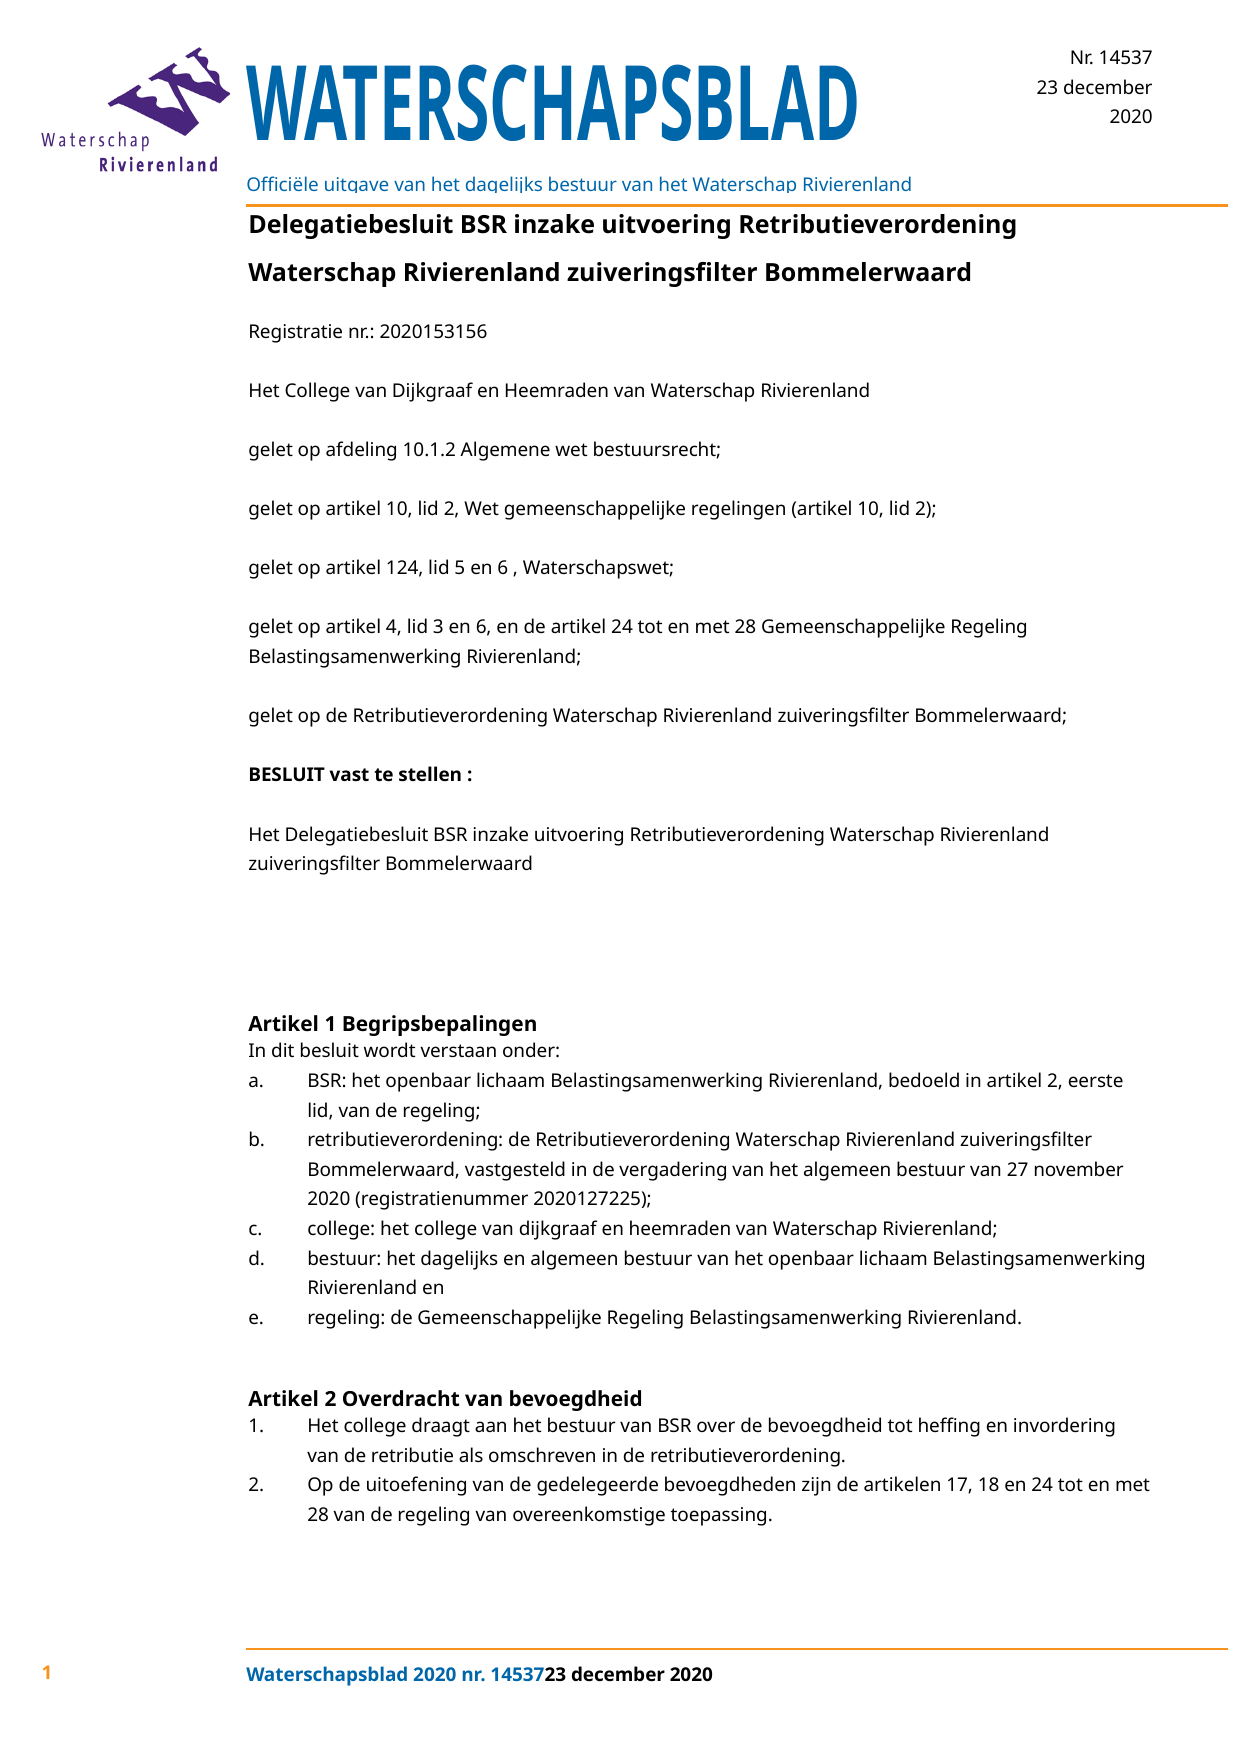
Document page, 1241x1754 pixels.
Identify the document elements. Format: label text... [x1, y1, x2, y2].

list Het college draagt aan het bestuur van BSR over de bevoegdheid tot heffing en invordering van de retributie als omschreven in de retributieverordening. [248, 1412, 1152, 1468]
text Delegatiebesluit BSR inzake uitvoering Retributieverordening Waterschap Rivierenland zuiveringsfilter Bommelerwaard [248, 207, 1152, 288]
text BESLUIT vast te stellen : [248, 762, 1152, 787]
text Het College van Dijkgraaf en Heemraden van Waterschap Rivierenland [248, 377, 1152, 403]
list bestuur: het dagelijks en algemeen bestuur van het openbaar lichaam Belastingsamenwerking Rivierenland en [248, 1245, 1152, 1300]
text Het Delegatiebesluit BSR inzake uitvoering Retributieverordening Waterschap Rivierenland zuiveringsfilter Bommelerwaard [248, 821, 1152, 876]
text gelet op afdeling 10.1.2 Algemene wet bestuursrecht; [248, 436, 1152, 462]
list BSR: het openbaar lichaam Belastingsamenwerking Rivierenland, bedoeld in artikel 2, eerste lid, van de regeling; [248, 1067, 1152, 1123]
text Registratie nr.: 2020153156 [248, 318, 1152, 344]
text In dit besluit wordt verstaan onder: [248, 1038, 1152, 1063]
list regeling: de Gemeenschappelijke Regeling Belastingsamenwerking Rivierenland. [248, 1304, 1152, 1330]
picture [41, 47, 231, 172]
text Artikel 2 Overdracht van bevoegdheid [248, 1384, 1152, 1412]
text Artikel 1 Begripsbepalingen [248, 1009, 1152, 1038]
list Op de uitoefening van de gedelegeerde bevoegdheden zijn de artikelen 17, 18 en 24 tot en met 28 van de regeling van overeenkomstige toepassing. [248, 1472, 1152, 1527]
text gelet op artikel 124, lid 5 en 6 , Waterschapswet; [248, 554, 1152, 580]
text gelet op de Retributieverordening Waterschap Rivierenland zuiveringsfilter Bommelerwaard; [248, 702, 1152, 728]
text gelet op artikel 4, lid 3 en 6, en de artikel 24 tot en met 28 Gemeenschappelijke Regeling Belastingsamenwerking Rivierenland; [248, 614, 1152, 669]
list college: het college van dijkgraaf en heemraden van Waterschap Rivierenland; [248, 1215, 1152, 1241]
text gelet op artikel 10, lid 2, Wet gemeenschappelijke regelingen (artikel 10, lid 2); [248, 495, 1152, 521]
list retributieverordening: de Retributieverordening Waterschap Rivierenland zuiveringsfilter Bommelerwaard, vastgesteld in de vergadering van het algemeen bestuur van 27 november 2020 (registratienummer 2020127225); [248, 1126, 1152, 1211]
